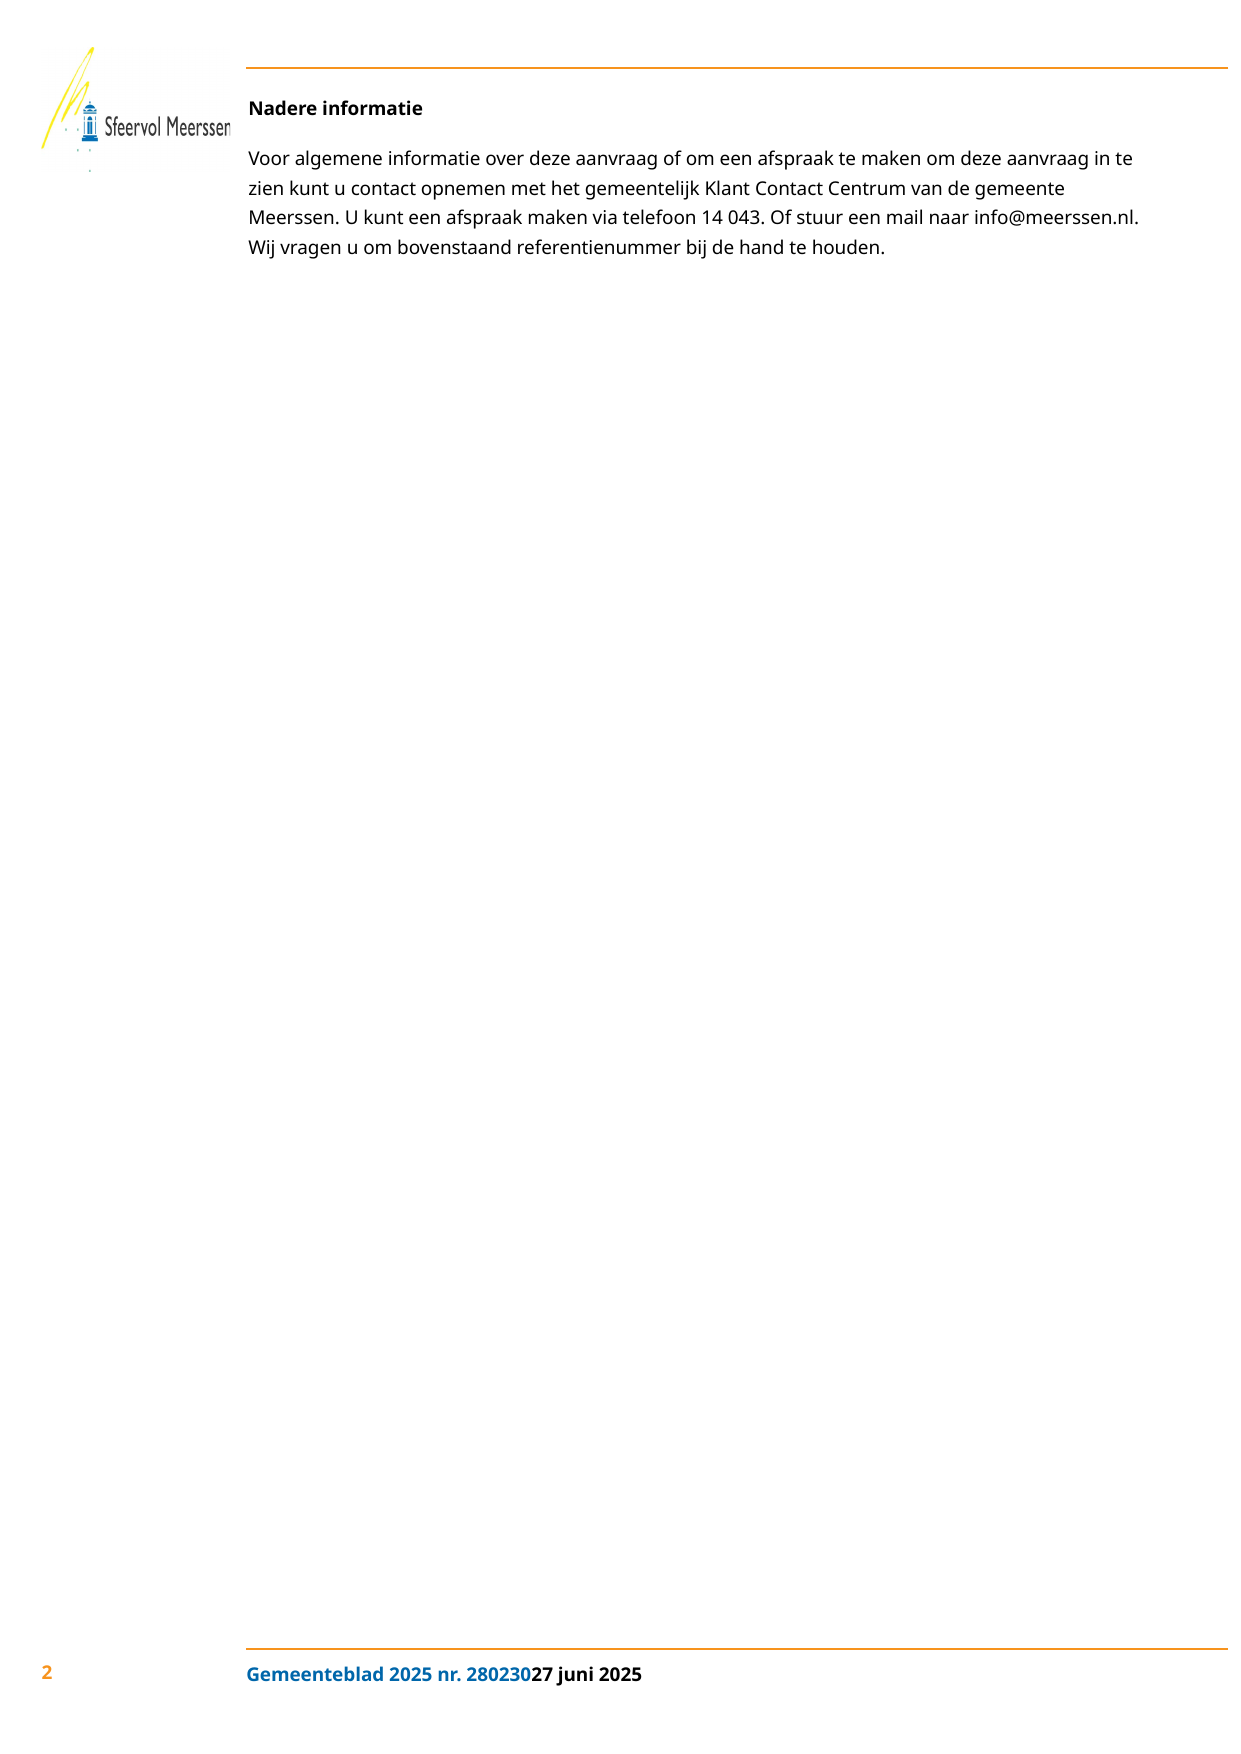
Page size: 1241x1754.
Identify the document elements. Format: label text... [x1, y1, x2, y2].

text Nadere informatie [248, 95, 1152, 121]
text Voor algemene informatie over deze aanvraag of om een afspraak te maken om deze aanvraag in te zien kunt u contact opnemen met het gemeentelijk Klant Contact Centrum van de gemeente Meerssen. U kunt een afspraak maken via telefoon 14 043. Of stuur een mail naar info@meerssen.nl. Wij vragen u om bovenstaand referentienummer bij de hand te houden. [248, 145, 1152, 260]
picture [41, 47, 231, 172]
